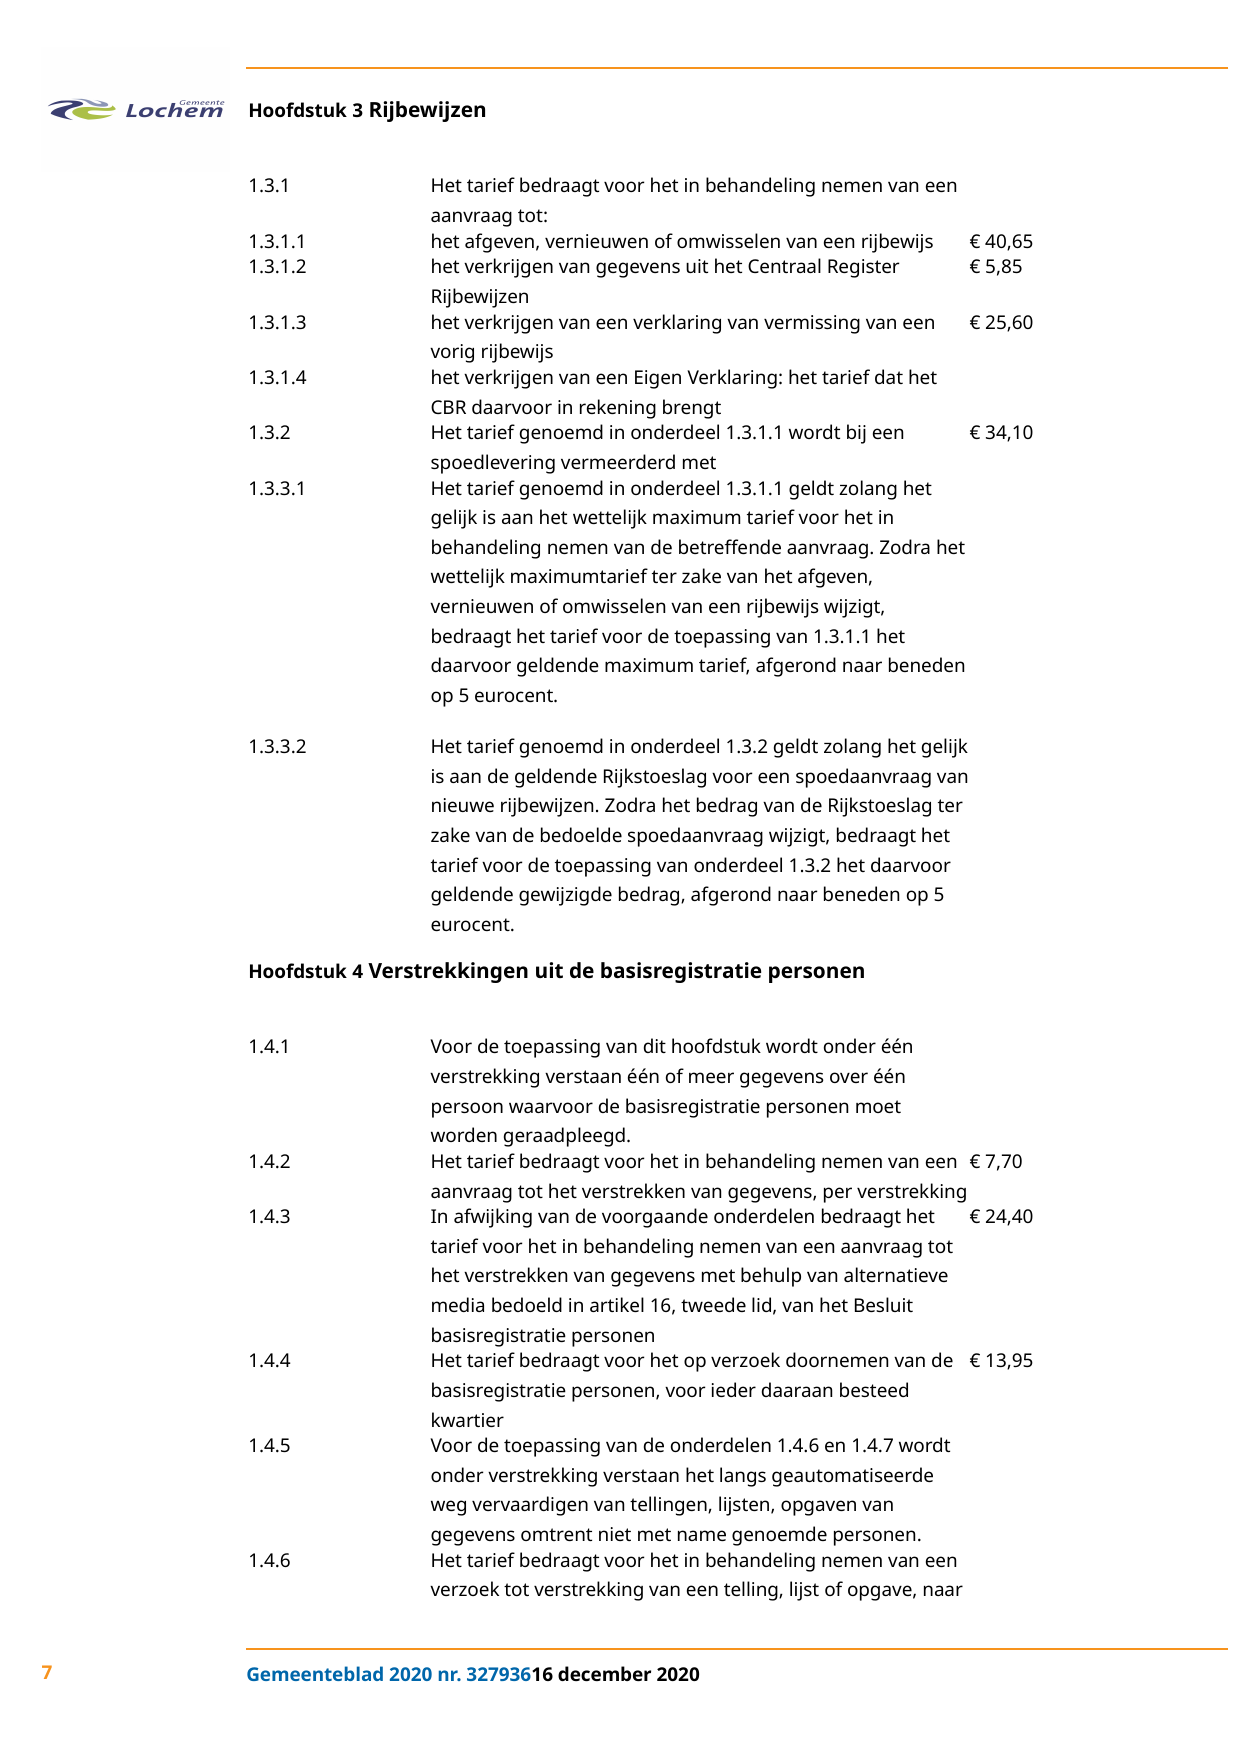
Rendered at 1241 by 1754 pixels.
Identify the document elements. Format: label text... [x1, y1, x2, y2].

table_cell [248, 708, 430, 733]
table_cell Het tarief genoemd in onderdeel 1.3.2 geldt zolang het gelijk is aan de geldende Rijkstoeslag voor een spoedaanvraag van nieuwe rijbewijzen. Zodra het bedrag van de Rijkstoeslag ter zake van de bedoelde spoedaanvraag wijzigt, bedraagt het tarief voor de toepassing van onderdeel 1.3.2 het daarvoor geldende gewijzigde bedrag, afgerond naar beneden op 5 eurocent. [430, 734, 969, 937]
table_cell € 7,70 [969, 1148, 1152, 1203]
table_cell [969, 708, 1152, 733]
table_cell [430, 708, 969, 733]
table_cell Het tarief bedraagt voor het in behandeling nemen van een verzoek tot verstrekking van een telling, lijst of opgave, naar [430, 1547, 969, 1602]
table_cell € 34,10 [969, 420, 1152, 475]
table_cell Voor de toepassing van de onderdelen 1.4.6 en 1.4.7 wordt onder verstrekking verstaan het langs geautomatiseerde weg vervaardigen van tellingen, lijsten, opgaven van gegevens omtrent niet met name genoemde personen. [430, 1433, 969, 1547]
table_cell Het tarief bedraagt voor het op verzoek doornemen van de basisregistratie personen, voor ieder daaraan besteed kwartier [430, 1348, 969, 1432]
picture [41, 47, 231, 172]
table_cell het afgeven, vernieuwen of omwisselen van een rijbewijs [430, 228, 969, 254]
table_cell 1.4.3 [248, 1204, 430, 1348]
text Hoofdstuk 4 Verstrekkingen uit de basisregistratie personen [248, 956, 1152, 984]
table_cell [969, 475, 1152, 708]
table_cell Het tarief bedraagt voor het in behandeling nemen van een aanvraag tot het verstrekken van gegevens, per verstrekking [430, 1148, 969, 1203]
table_cell het verkrijgen van gegevens uit het Centraal Register Rijbewijzen [430, 254, 969, 309]
table_cell 1.3.1.3 [248, 309, 430, 364]
table_header 1.4.1 [248, 1034, 430, 1148]
table_cell 1.4.6 [248, 1547, 430, 1602]
table_cell [969, 734, 1152, 937]
table_cell 1.3.3.1 [248, 475, 430, 708]
table_cell 1.4.2 [248, 1148, 430, 1203]
table_cell 1.4.5 [248, 1433, 430, 1547]
table_cell € 5,85 [969, 254, 1152, 309]
table_cell het verkrijgen van een Eigen Verklaring: het tarief dat het CBR daarvoor in rekening brengt [430, 364, 969, 419]
table_cell € 40,65 [969, 228, 1152, 254]
table_cell Het tarief genoemd in onderdeel 1.3.1.1 wordt bij een spoedlevering vermeerderd met [430, 420, 969, 475]
table_cell [969, 1433, 1152, 1547]
table_header Het tarief bedraagt voor het in behandeling nemen van een aanvraag tot: [430, 173, 969, 228]
table_cell In afwijking van de voorgaande onderdelen bedraagt het tarief voor het in behandeling nemen van een aanvraag tot het verstrekken van gegevens met behulp van alternatieve media bedoeld in artikel 16, tweede lid, van het Besluit basisregistratie personen [430, 1204, 969, 1348]
table_header [969, 173, 1152, 228]
table_cell [969, 364, 1152, 419]
table_cell [969, 1547, 1152, 1602]
table_header 1.3.1 [248, 173, 430, 228]
text Hoofdstuk 3 Rijbewijzen [248, 95, 1152, 123]
table_cell 1.3.1.1 [248, 228, 430, 254]
table_cell € 24,40 [969, 1204, 1152, 1348]
table_cell Het tarief genoemd in onderdeel 1.3.1.1 geldt zolang het gelijk is aan het wettelijk maximum tarief voor het in behandeling nemen van de betreffende aanvraag. Zodra het wettelijk maximumtarief ter zake van het afgeven, vernieuwen of omwisselen van een rijbewijs wijzigt, bedraagt het tarief voor de toepassing van 1.3.1.1 het daarvoor geldende maximum tarief, afgerond naar beneden op 5 eurocent. [430, 475, 969, 708]
table_cell 1.3.2 [248, 420, 430, 475]
table_cell 1.4.4 [248, 1348, 430, 1432]
table_cell 1.3.3.2 [248, 734, 430, 937]
table_cell het verkrijgen van een verklaring van vermissing van een vorig rijbewijs [430, 309, 969, 364]
table_cell € 13,95 [969, 1348, 1152, 1432]
table_cell 1.3.1.4 [248, 364, 430, 419]
table_cell 1.3.1.2 [248, 254, 430, 309]
table_header Voor de toepassing van dit hoofdstuk wordt onder één verstrekking verstaan één of meer gegevens over één persoon waarvoor de basisregistratie personen moet worden geraadpleegd. [430, 1034, 969, 1148]
table_header [969, 1034, 1152, 1148]
table_cell € 25,60 [969, 309, 1152, 364]
